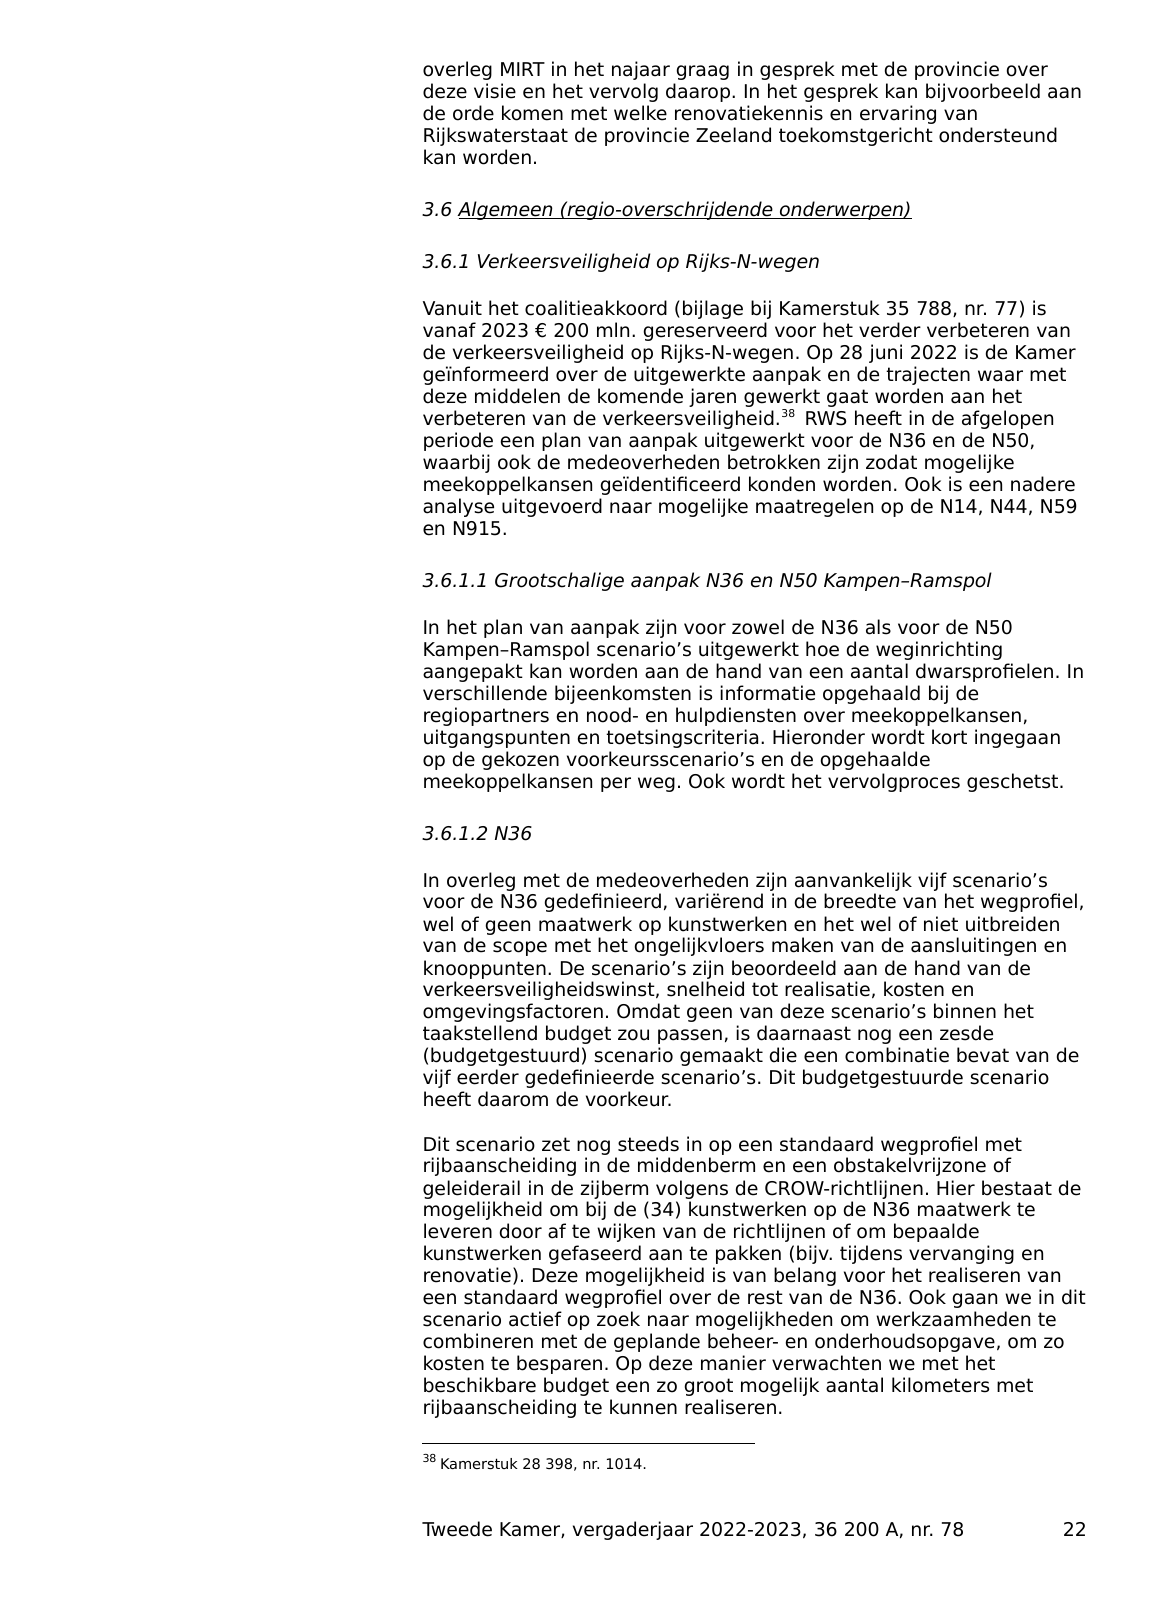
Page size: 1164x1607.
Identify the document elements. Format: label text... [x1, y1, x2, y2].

text Dit scenario zet nog steeds in op een standaard wegprofiel met rijbaanscheiding in de middenberm en een obstakelvrijzone of geleiderail in de zijberm volgens de CROW-richtlijnen. Hier bestaat de mogelijkheid om bij de (34) kunstwerken op de N36 maatwerk te leveren door af te wijken van de richtlijnen of om bepaalde kunstwerken gefaseerd aan te pakken (bijv. tijdens vervanging en renovatie). Deze mogelijkheid is van belang voor het realiseren van een standaard wegprofiel over de rest van de N36. Ook gaan we in dit scenario actief op zoek naar mogelijkheden om werkzaamheden te combineren met de geplande beheer- en onderhoudsopgave, om zo kosten te besparen. Op deze manier verwachten we met het beschikbare budget een zo groot mogelijk aantal kilometers met rijbaanscheiding te kunnen realiseren. [422, 1133, 1087, 1419]
subtitle 3.6.1.1 Grootschalige aanpak N36 en N50 Kampen–Ramspol [422, 570, 1087, 592]
text Vanuit het coalitieakkoord (bijlage bij Kamerstuk 35 788, nr. 77) is vanaf 2023 € 200 mln. gereserveerd voor het verder verbeteren van de verkeersveiligheid op Rijks-N-wegen. Op 28 juni 2022 is de Kamer geïnformeerd over de uitgewerkte aanpak en de trajecten waar met deze middelen de komende jaren gewerkt gaat worden aan het verbeteren van de verkeersveiligheid. RWS heeft in de afgelopen periode een plan van aanpak uitgewerkt voor de N36 en de N50, waarbij ook de medeoverheden betrokken zijn zodat mogelijke meekoppelkansen geïdentificeerd konden worden. Ook is een nadere analyse uitgevoerd naar mogelijke maatregelen op de N14, N44, N59 en N915. [422, 298, 1087, 540]
text Kamerstuk 28 398, nr. 1014. [422, 1452, 1087, 1474]
text overleg MIRT in het najaar graag in gesprek met de provincie over deze visie en het vervolg daarop. In het gesprek kan bijvoorbeeld aan de orde komen met welke renovatiekennis en ervaring van Rijkswaterstaat de provincie Zeeland toekomstgericht ondersteund kan worden. [422, 59, 1087, 169]
subtitle 3.6 Algemeen (regio-overschrijdende onderwerpen) [422, 199, 1087, 221]
subtitle 3.6.1.2 N36 [422, 822, 1087, 844]
subtitle 3.6.1 Verkeersveiligheid op Rijks-N-wegen [422, 251, 1087, 273]
text In het plan van aanpak zijn voor zowel de N36 als voor de N50 Kampen–Ramspol scenario’s uitgewerkt hoe de weginrichting aangepakt kan worden aan de hand van een aantal dwarsprofielen. In verschillende bijeenkomsten is informatie opgehaald bij de regiopartners en nood- en hulpdiensten over meekoppelkansen, uitgangspunten en toetsingscriteria. Hieronder wordt kort ingegaan op de gekozen voorkeursscenario’s en de opgehaalde meekoppelkansen per weg. Ook wordt het vervolgproces geschetst. [422, 617, 1087, 792]
text In overleg met de medeoverheden zijn aanvankelijk vijf scenario’s voor de N36 gedefinieerd, variërend in de breedte van het wegprofiel, wel of geen maatwerk op kunstwerken en het wel of niet uitbreiden van de scope met het ongelijkvloers maken van de aansluitingen en knooppunten. De scenario’s zijn beoordeeld aan de hand van de verkeersveiligheidswinst, snelheid tot realisatie, kosten en omgevingsfactoren. Omdat geen van deze scenario’s binnen het taakstellend budget zou passen, is daarnaast nog een zesde (budgetgestuurd) scenario gemaakt die een combinatie bevat van de vijf eerder gedefinieerde scenario’s. Dit budgetgestuurde scenario heeft daarom de voorkeur. [422, 869, 1087, 1111]
